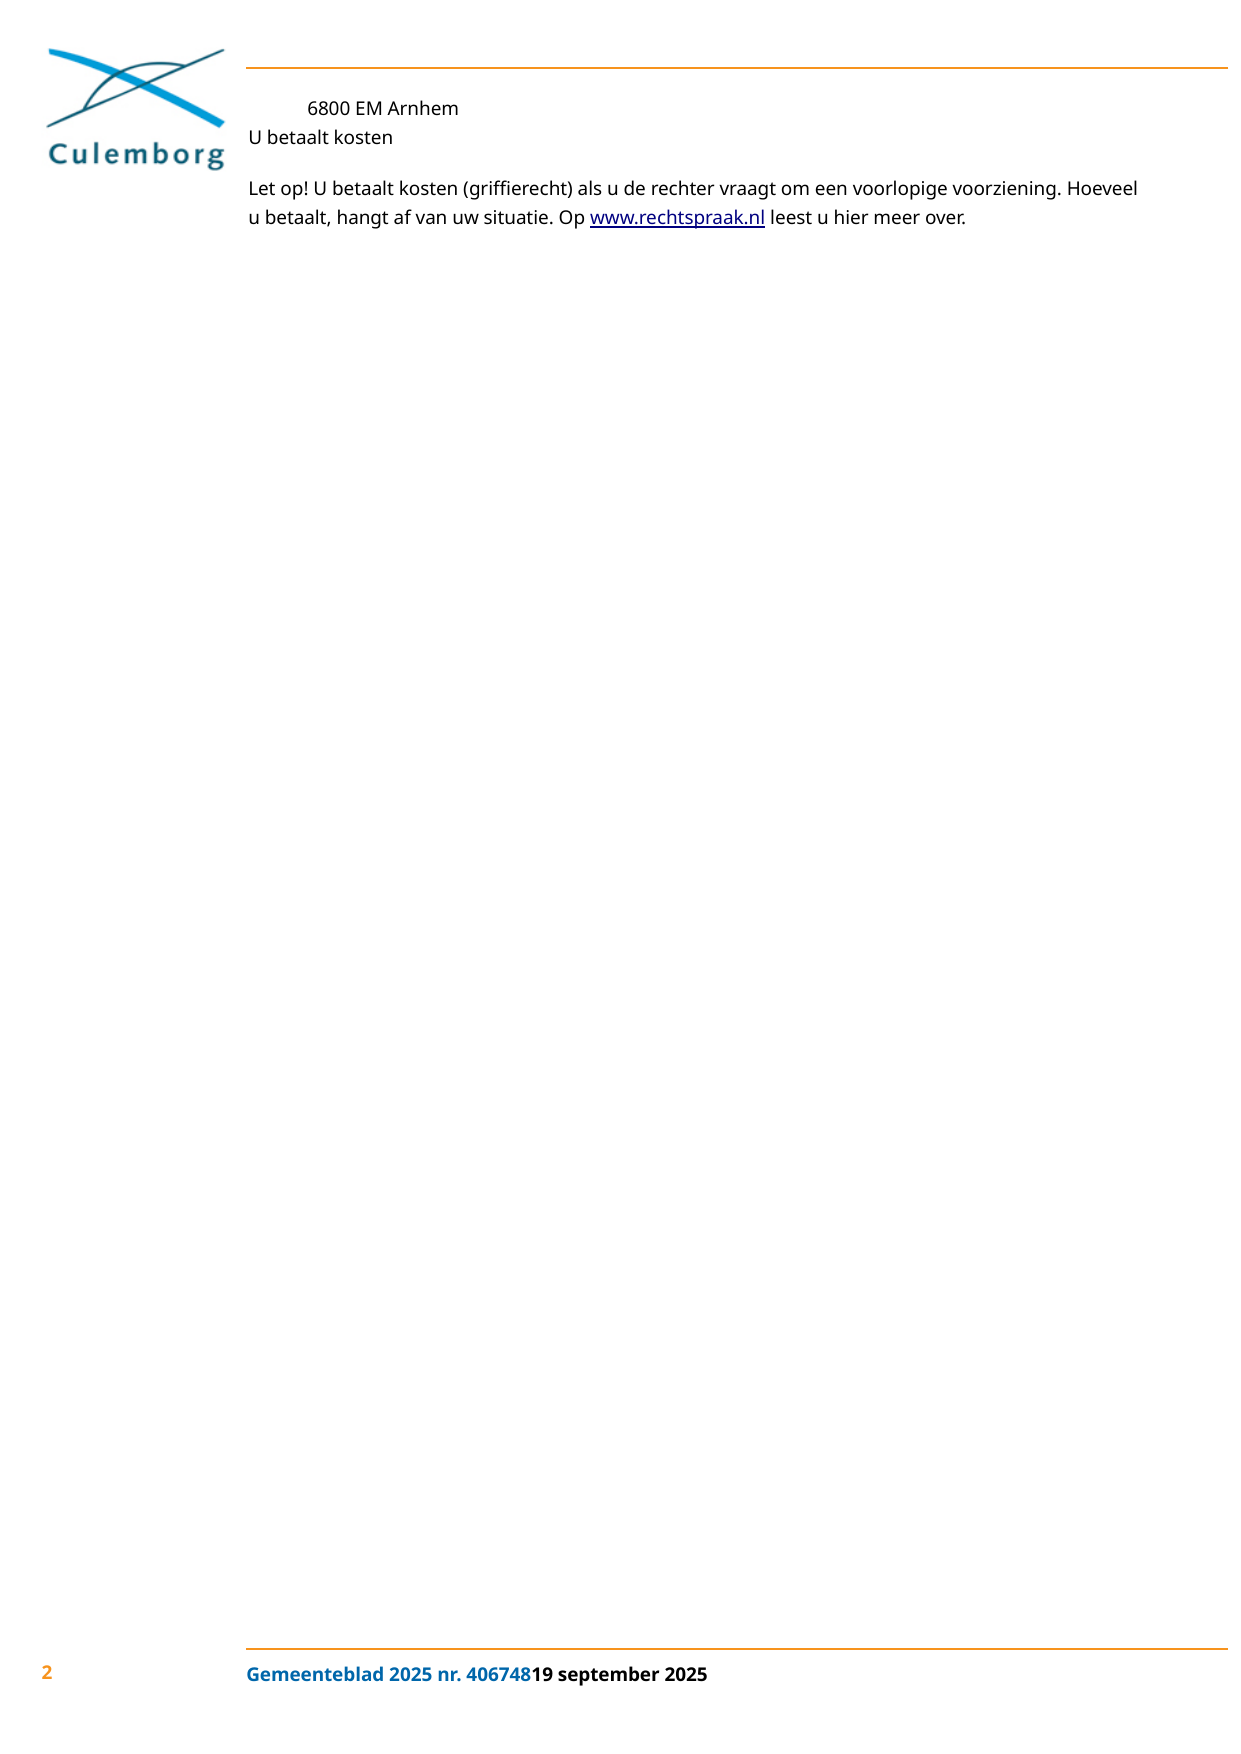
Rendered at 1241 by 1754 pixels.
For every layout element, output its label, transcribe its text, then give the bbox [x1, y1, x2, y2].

text U betaalt kosten [248, 124, 1152, 150]
picture [41, 47, 231, 172]
list 6800 EM Arnhem [248, 95, 1152, 121]
text Let op! U betaalt kosten (griffierecht) als u de rechter vraagt om een voorlopige voorziening. Hoeveel u betaalt, hangt af van uw situatie. Op www.rechtspraak.nl leest u hier meer over. [248, 175, 1152, 230]
